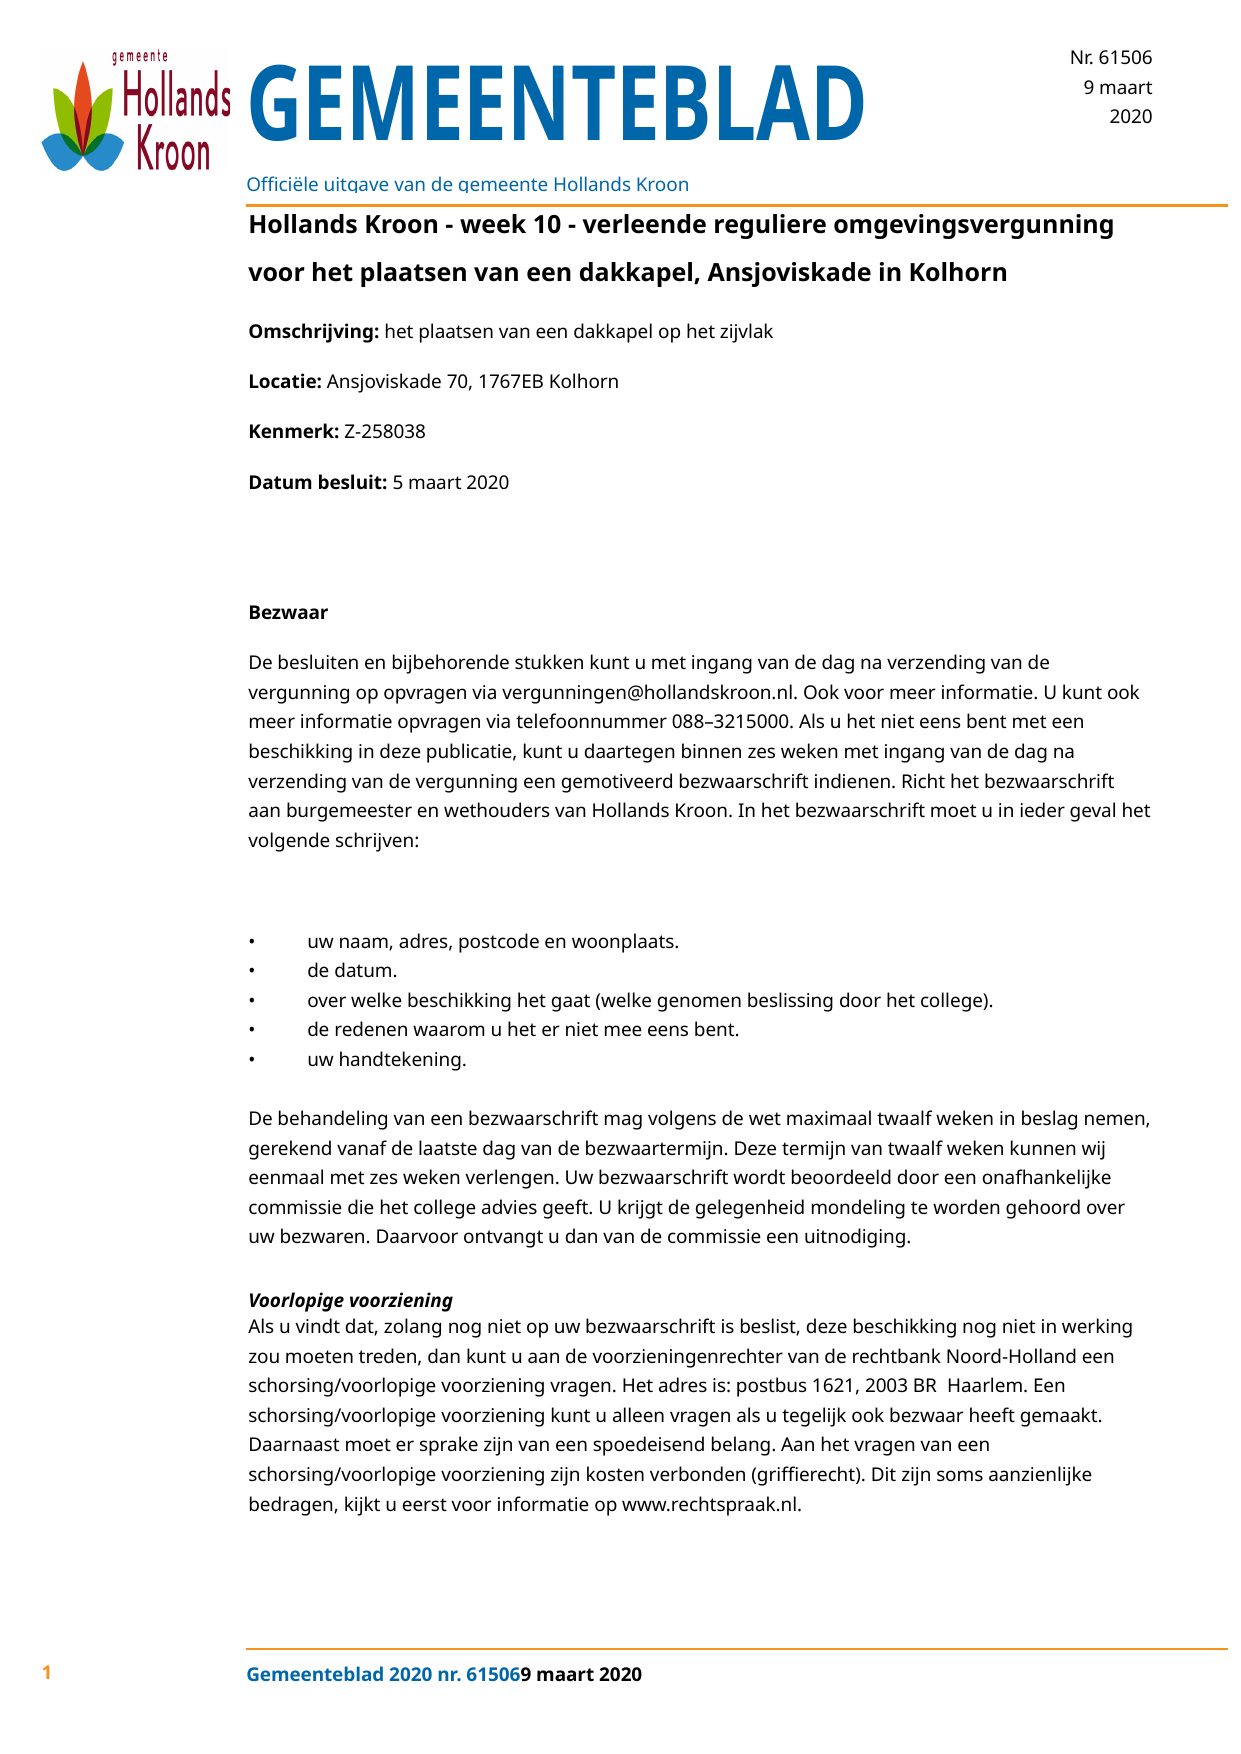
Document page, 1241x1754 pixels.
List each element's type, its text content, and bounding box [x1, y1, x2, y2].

text Omschrijving: het plaatsen van een dakkapel op het zijvlak [248, 318, 1152, 344]
text Kenmerk: Z-258038 [248, 419, 1152, 444]
text Bezwaar [248, 599, 1152, 625]
list uw naam, adres, postcode en woonplaats. [248, 928, 1152, 953]
text De behandeling van een bezwaarschrift mag volgens de wet maximaal twaalf weken in beslag nemen, gerekend vanaf de laatste dag van de bezwaartermijn. Deze termijn van twaalf weken kunnen wij eenmaal met zes weken verlengen. Uw bezwaarschrift wordt beoordeeld door een onafhankelijke commissie die het college advies geeft. U krijgt de gelegenheid mondeling te worden gehoord over uw bezwaren. Daarvoor ontvangt u dan van de commissie een uitnodiging. [248, 1105, 1152, 1249]
list de datum. [248, 957, 1152, 983]
text Voorlopige voorziening [248, 1288, 1152, 1313]
list uw handtekening. [248, 1046, 1152, 1072]
text Als u vindt dat, zolang nog niet op uw bezwaarschrift is beslist, deze beschikking nog niet in werking zou moeten treden, dan kunt u aan de voorzieningenrechter van de rechtbank Noord-Holland een schorsing/voorlopige voorziening vragen. Het adres is: postbus 1621, 2003 BR Haarlem. Een schorsing/voorlopige voorziening kunt u alleen vragen als u tegelijk ook bezwaar heeft gemaakt. Daarnaast moet er sprake zijn van een spoedeisend belang. Aan het vragen van een schorsing/voorlopige voorziening zijn kosten verbonden (griffierecht). Dit zijn soms aanzienlijke bedragen, kijkt u eerst voor informatie op www.rechtspraak.nl. [248, 1313, 1152, 1517]
text Locatie: Ansjoviskade 70, 1767EB Kolhorn [248, 368, 1152, 394]
list over welke beschikking het gaat (welke genomen beslissing door het college). [248, 987, 1152, 1013]
picture [41, 47, 231, 172]
text Hollands Kroon - week 10 - verleende reguliere omgevingsvergunning voor het plaatsen van een dakkapel, Ansjoviskade in Kolhorn [248, 207, 1152, 288]
text De besluiten en bijbehorende stukken kunt u met ingang van de dag na verzending van de vergunning op opvragen via vergunningen@hollandskroon.nl. Ook voor meer informatie. U kunt ook meer informatie opvragen via telefoonnummer 088–3215000. Als u het niet eens bent met een beschikking in deze publicatie, kunt u daartegen binnen zes weken met ingang van de dag na verzending van de vergunning een gemotiveerd bezwaarschrift indienen. Richt het bezwaarschrift aan burgemeester en wethouders van Hollands Kroon. In het bezwaarschrift moet u in ieder geval het volgende schrijven: [248, 649, 1152, 853]
table_header Datum besluit: 5 maart 2020 [248, 469, 700, 495]
table_header [700, 469, 1152, 495]
list de redenen waarom u het er niet mee eens bent. [248, 1017, 1152, 1042]
